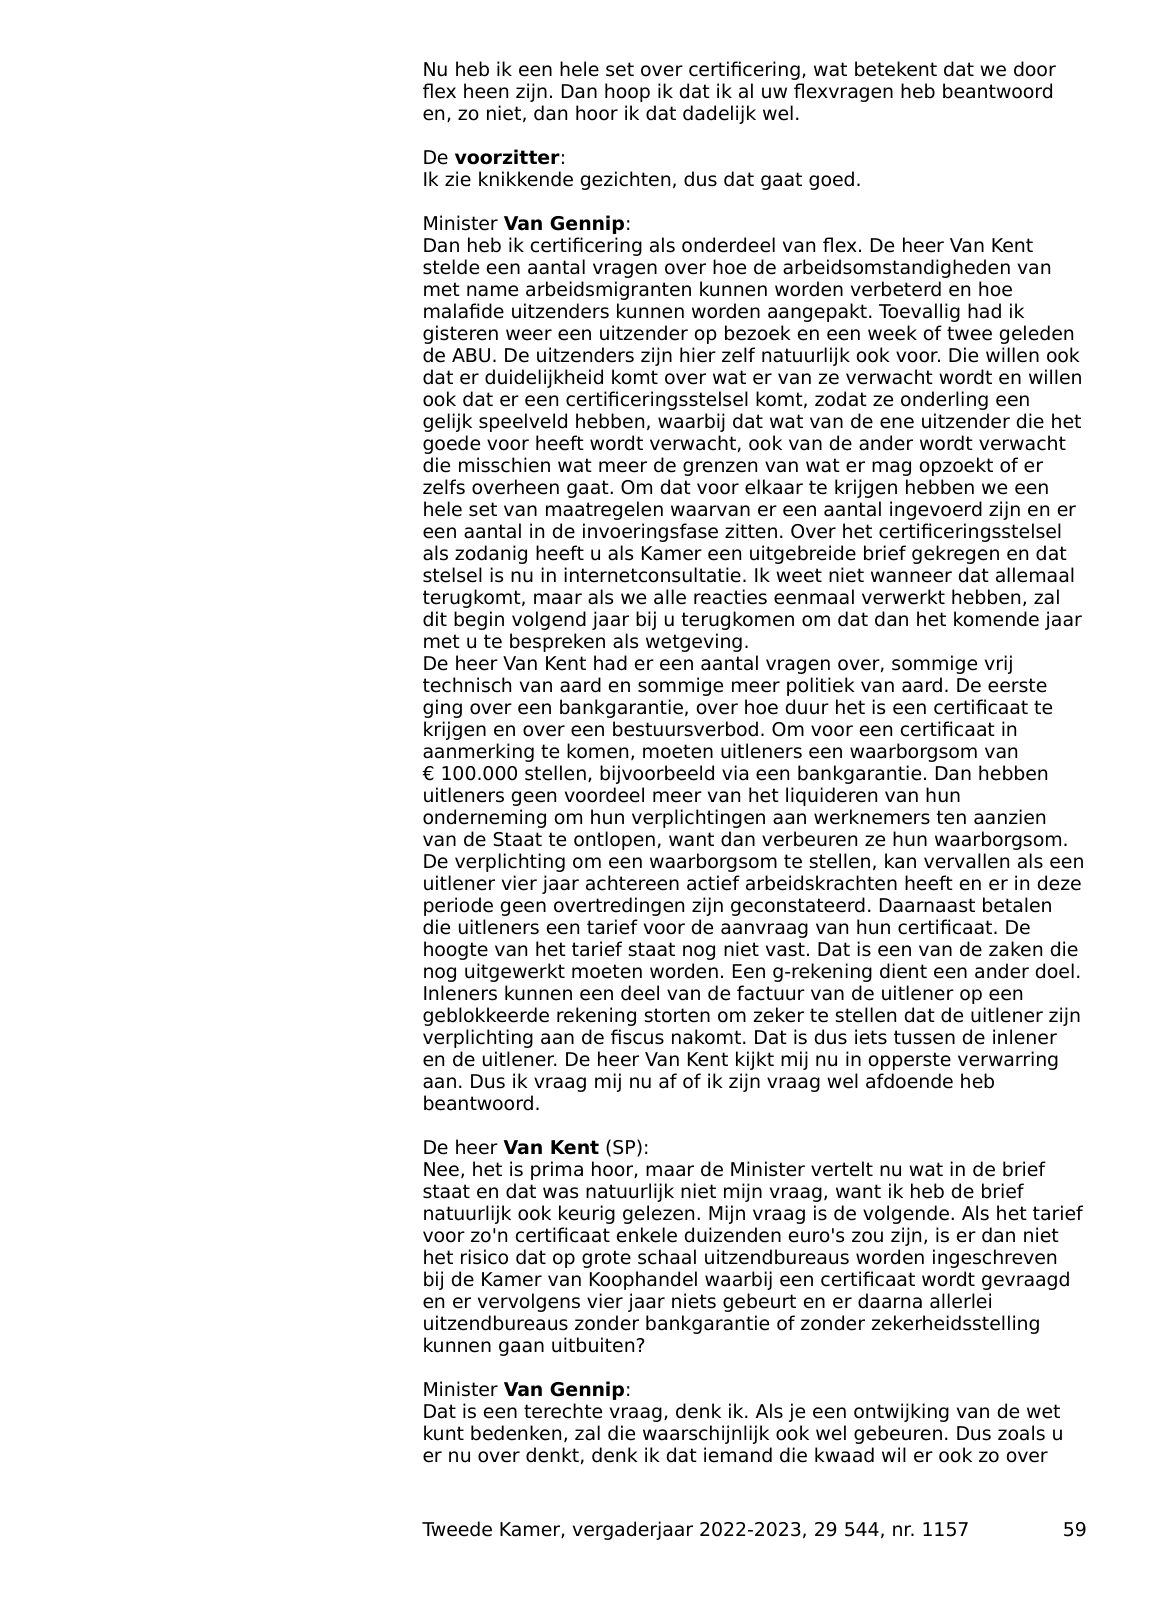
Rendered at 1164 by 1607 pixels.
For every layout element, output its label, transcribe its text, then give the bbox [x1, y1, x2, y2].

text Ik zie knikkende gezichten, dus dat gaat goed. [422, 169, 1087, 191]
text De heer Van Kent (SP): [422, 1137, 1087, 1159]
text Dat is een terechte vraag, denk ik. Als je een ontwijking van de wet kunt bedenken, zal die waarschijnlijk ook wel gebeuren. Dus zoals u er nu over denkt, denk ik dat iemand die kwaad wil er ook zo over [422, 1401, 1087, 1467]
text Nu heb ik een hele set over certificering, wat betekent dat we door flex heen zijn. Dan hoop ik dat ik al uw flexvragen heb beantwoord en, zo niet, dan hoor ik dat dadelijk wel. [422, 59, 1087, 125]
text Dan heb ik certificering als onderdeel van flex. De heer Van Kent stelde een aantal vragen over hoe de arbeidsomstandigheden van met name arbeidsmigranten kunnen worden verbeterd en hoe malafide uitzenders kunnen worden aangepakt. Toevallig had ik gisteren weer een uitzender op bezoek en een week of twee geleden de ABU. De uitzenders zijn hier zelf natuurlijk ook voor. Die willen ook dat er duidelijkheid komt over wat er van ze verwacht wordt en willen ook dat er een certificeringsstelsel komt, zodat ze onderling een gelijk speelveld hebben, waarbij dat wat van de ene uitzender die het goede voor heeft wordt verwacht, ook van de ander wordt verwacht die misschien wat meer de grenzen van wat er mag opzoekt of er zelfs overheen gaat. Om dat voor elkaar te krijgen hebben we een hele set van maatregelen waarvan er een aantal ingevoerd zijn en er een aantal in de invoeringsfase zitten. Over het certificeringsstelsel als zodanig heeft u als Kamer een uitgebreide brief gekregen en dat stelsel is nu in internetconsultatie. Ik weet niet wanneer dat allemaal terugkomt, maar als we alle reacties eenmaal verwerkt hebben, zal dit begin volgend jaar bij u terugkomen om dat dan het komende jaar met u te bespreken als wetgeving. [422, 235, 1087, 653]
text De heer Van Kent had er een aantal vragen over, sommige vrij technisch van aard en sommige meer politiek van aard. De eerste ging over een bankgarantie, over hoe duur het is een certificaat te krijgen en over een bestuursverbod. Om voor een certificaat in aanmerking te komen, moeten uitleners een waarborgsom van € 100.000 stellen, bijvoorbeeld via een bankgarantie. Dan hebben uitleners geen voordeel meer van het liquideren van hun onderneming om hun verplichtingen aan werknemers ten aanzien van de Staat te ontlopen, want dan verbeuren ze hun waarborgsom. De verplichting om een waarborgsom te stellen, kan vervallen als een uitlener vier jaar achtereen actief arbeidskrachten heeft en er in deze periode geen overtredingen zijn geconstateerd. Daarnaast betalen die uitleners een tarief voor de aanvraag van hun certificaat. De hoogte van het tarief staat nog niet vast. Dat is een van de zaken die nog uitgewerkt moeten worden. Een g-rekening dient een ander doel. Inleners kunnen een deel van de factuur van de uitlener op een geblokkeerde rekening storten om zeker te stellen dat de uitlener zijn verplichting aan de fiscus nakomt. Dat is dus iets tussen de inlener en de uitlener. De heer Van Kent kijkt mij nu in opperste verwarring aan. Dus ik vraag mij nu af of ik zijn vraag wel afdoende heb beantwoord. [422, 653, 1087, 1114]
text Nee, het is prima hoor, maar de Minister vertelt nu wat in de brief staat en dat was natuurlijk niet mijn vraag, want ik heb de brief natuurlijk ook keurig gelezen. Mijn vraag is de volgende. Als het tarief voor zo'n certificaat enkele duizenden euro's zou zijn, is er dan niet het risico dat op grote schaal uitzendbureaus worden ingeschreven bij de Kamer van Koophandel waarbij een certificaat wordt gevraagd en er vervolgens vier jaar niets gebeurt en er daarna allerlei uitzendbureaus zonder bankgarantie of zonder zekerheidsstelling kunnen gaan uitbuiten? [422, 1159, 1087, 1356]
text De voorzitter: [422, 147, 1087, 169]
text Minister Van Gennip: [422, 213, 1087, 235]
text Minister Van Gennip: [422, 1379, 1087, 1401]
